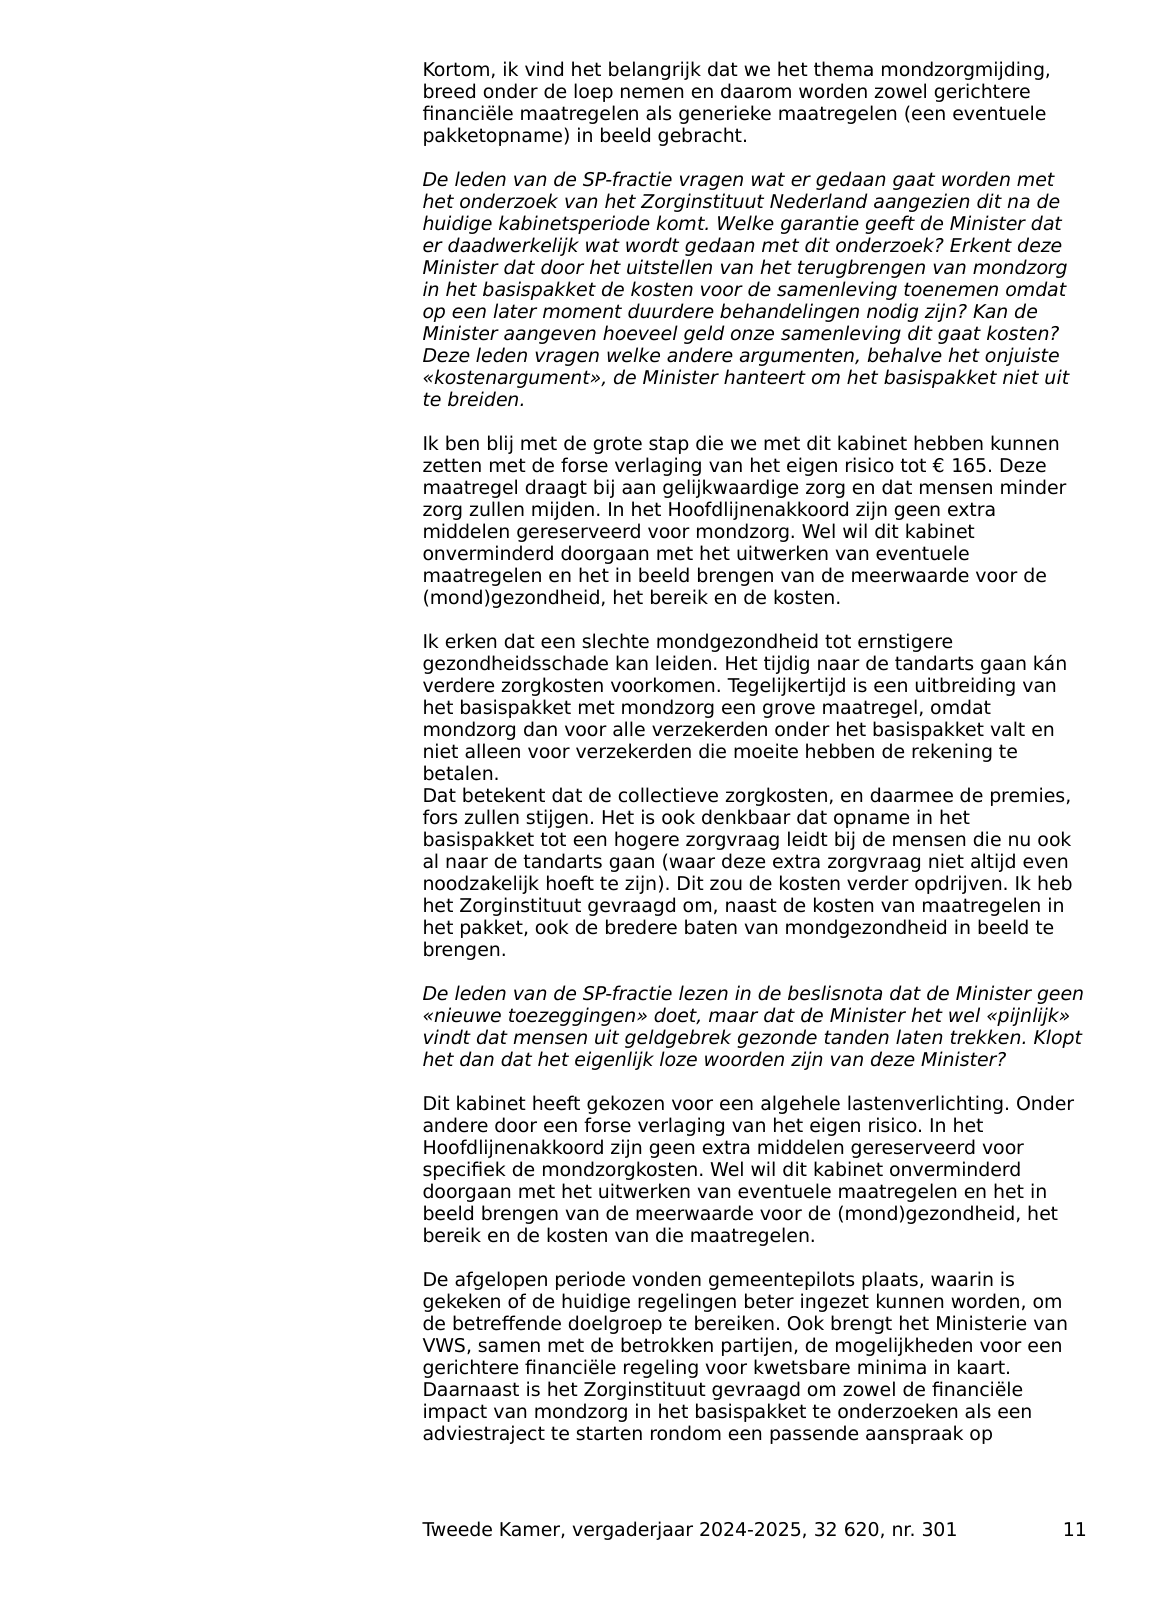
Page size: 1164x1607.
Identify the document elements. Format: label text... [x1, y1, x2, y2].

text De leden van de SP-fractie vragen wat er gedaan gaat worden met het onderzoek van het Zorginstituut Nederland aangezien dit na de huidige kabinetsperiode komt. Welke garantie geeft de Minister dat er daadwerkelijk wat wordt gedaan met dit onderzoek? Erkent deze Minister dat door het uitstellen van het terugbrengen van mondzorg in het basispakket de kosten voor de samenleving toenemen omdat op een later moment duurdere behandelingen nodig zijn? Kan de Minister aangeven hoeveel geld onze samenleving dit gaat kosten? Deze leden vragen welke andere argumenten, behalve het onjuiste «kostenargument», de Minister hanteert om het basispakket niet uit te breiden. [422, 169, 1087, 411]
text Ik erken dat een slechte mondgezondheid tot ernstigere gezondheidsschade kan leiden. Het tijdig naar de tandarts gaan kán verdere zorgkosten voorkomen. Tegelijkertijd is een uitbreiding van het basispakket met mondzorg een grove maatregel, omdat mondzorg dan voor alle verzekerden onder het basispakket valt en niet alleen voor verzekerden die moeite hebben de rekening te betalen. [422, 631, 1087, 785]
text De leden van de SP-fractie lezen in de beslisnota dat de Minister geen «nieuwe toezeggingen» doet, maar dat de Minister het wel «pijnlijk» vindt dat mensen uit geldgebrek gezonde tanden laten trekken. Klopt het dan dat het eigenlijk loze woorden zijn van deze Minister? [422, 983, 1087, 1071]
text Dit kabinet heeft gekozen voor een algehele lastenverlichting. Onder andere door een forse verlaging van het eigen risico. In het Hoofdlijnenakkoord zijn geen extra middelen gereserveerd voor specifiek de mondzorgkosten. Wel wil dit kabinet onverminderd doorgaan met het uitwerken van eventuele maatregelen en het in beeld brengen van de meerwaarde voor de (mond)gezondheid, het bereik en de kosten van die maatregelen. [422, 1093, 1087, 1247]
text De afgelopen periode vonden gemeentepilots plaats, waarin is gekeken of de huidige regelingen beter ingezet kunnen worden, om de betreffende doelgroep te bereiken. Ook brengt het Ministerie van VWS, samen met de betrokken partijen, de mogelijkheden voor een gerichtere financiële regeling voor kwetsbare minima in kaart. Daarnaast is het Zorginstituut gevraagd om zowel de financiële impact van mondzorg in het basispakket te onderzoeken als een adviestraject te starten rondom een passende aanspraak op [422, 1269, 1087, 1445]
text Kortom, ik vind het belangrijk dat we het thema mondzorgmijding, breed onder de loep nemen en daarom worden zowel gerichtere financiële maatregelen als generieke maatregelen (een eventuele pakketopname) in beeld gebracht. [422, 59, 1087, 147]
text Dat betekent dat de collectieve zorgkosten, en daarmee de premies, fors zullen stijgen. Het is ook denkbaar dat opname in het basispakket tot een hogere zorgvraag leidt bij de mensen die nu ook al naar de tandarts gaan (waar deze extra zorgvraag niet altijd even noodzakelijk hoeft te zijn). Dit zou de kosten verder opdrijven. Ik heb het Zorginstituut gevraagd om, naast de kosten van maatregelen in het pakket, ook de bredere baten van mondgezondheid in beeld te brengen. [422, 785, 1087, 961]
text Ik ben blij met de grote stap die we met dit kabinet hebben kunnen zetten met de forse verlaging van het eigen risico tot € 165. Deze maatregel draagt bij aan gelijkwaardige zorg en dat mensen minder zorg zullen mijden. In het Hoofdlijnenakkoord zijn geen extra middelen gereserveerd voor mondzorg. Wel wil dit kabinet onverminderd doorgaan met het uitwerken van eventuele maatregelen en het in beeld brengen van de meerwaarde voor de (mond)gezondheid, het bereik en de kosten. [422, 433, 1087, 609]
